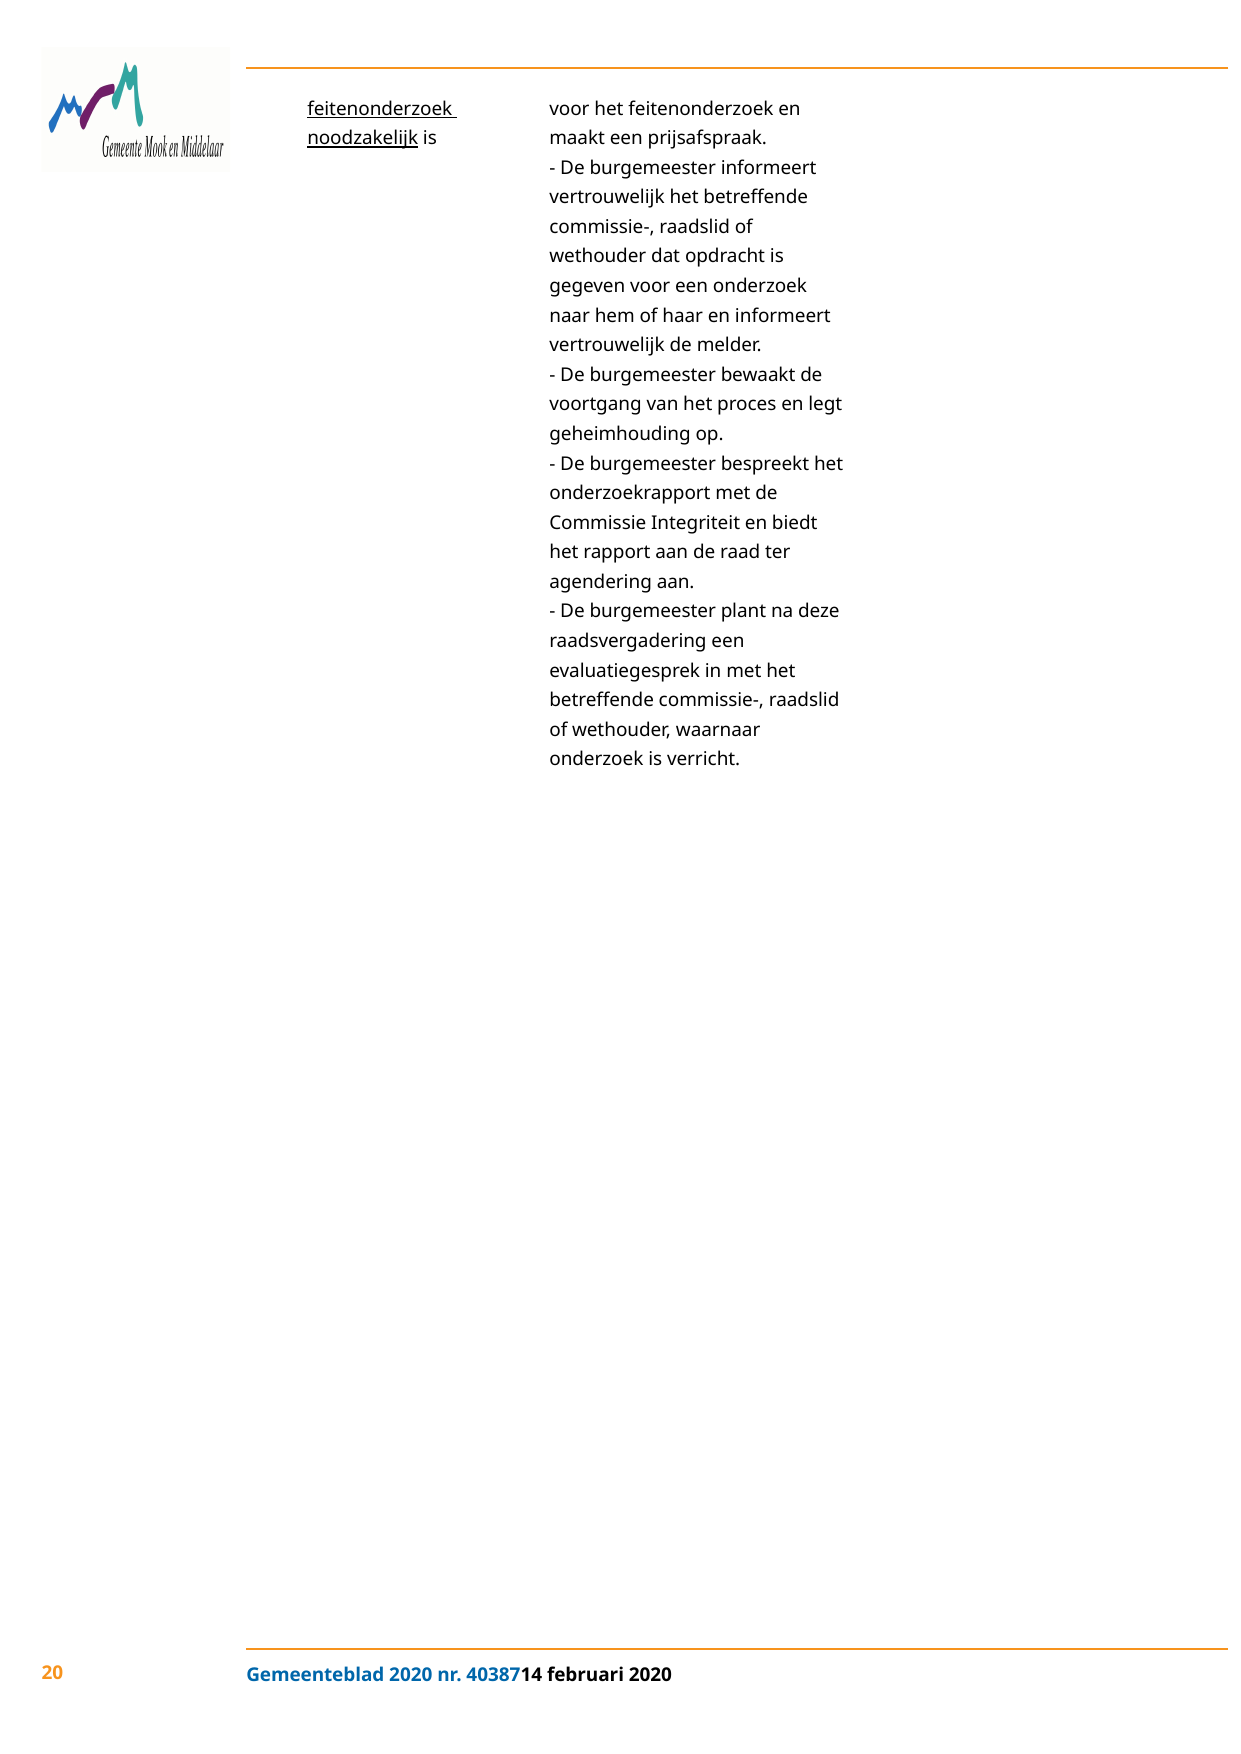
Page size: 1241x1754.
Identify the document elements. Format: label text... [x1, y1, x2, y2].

table_cell voor het feitenonderzoek en maakt een prijsafspraak. - De burgemeester informeert vertrouwelijk het betreffende commissie-, raadslid of wethouder dat opdracht is gegeven voor een onderzoek naar hem of haar en informeert vertrouwelijk de melder. - De burgemeester bewaakt de voortgang van het proces en legt geheimhouding op. - De burgemeester bespreekt het onderzoekrapport met de Commissie Integriteit en biedt het rapport aan de raad ter agendering aan. - De burgemeester plant na deze raadsvergadering een evaluatiegesprek in met het betreffende commissie-, raadslid of wethouder, waarnaar onderzoek is verricht. [549, 95, 850, 771]
table_cell feitenonderzoek noodzakelijk is [248, 95, 549, 771]
picture [41, 47, 231, 172]
table_cell [850, 95, 1152, 771]
